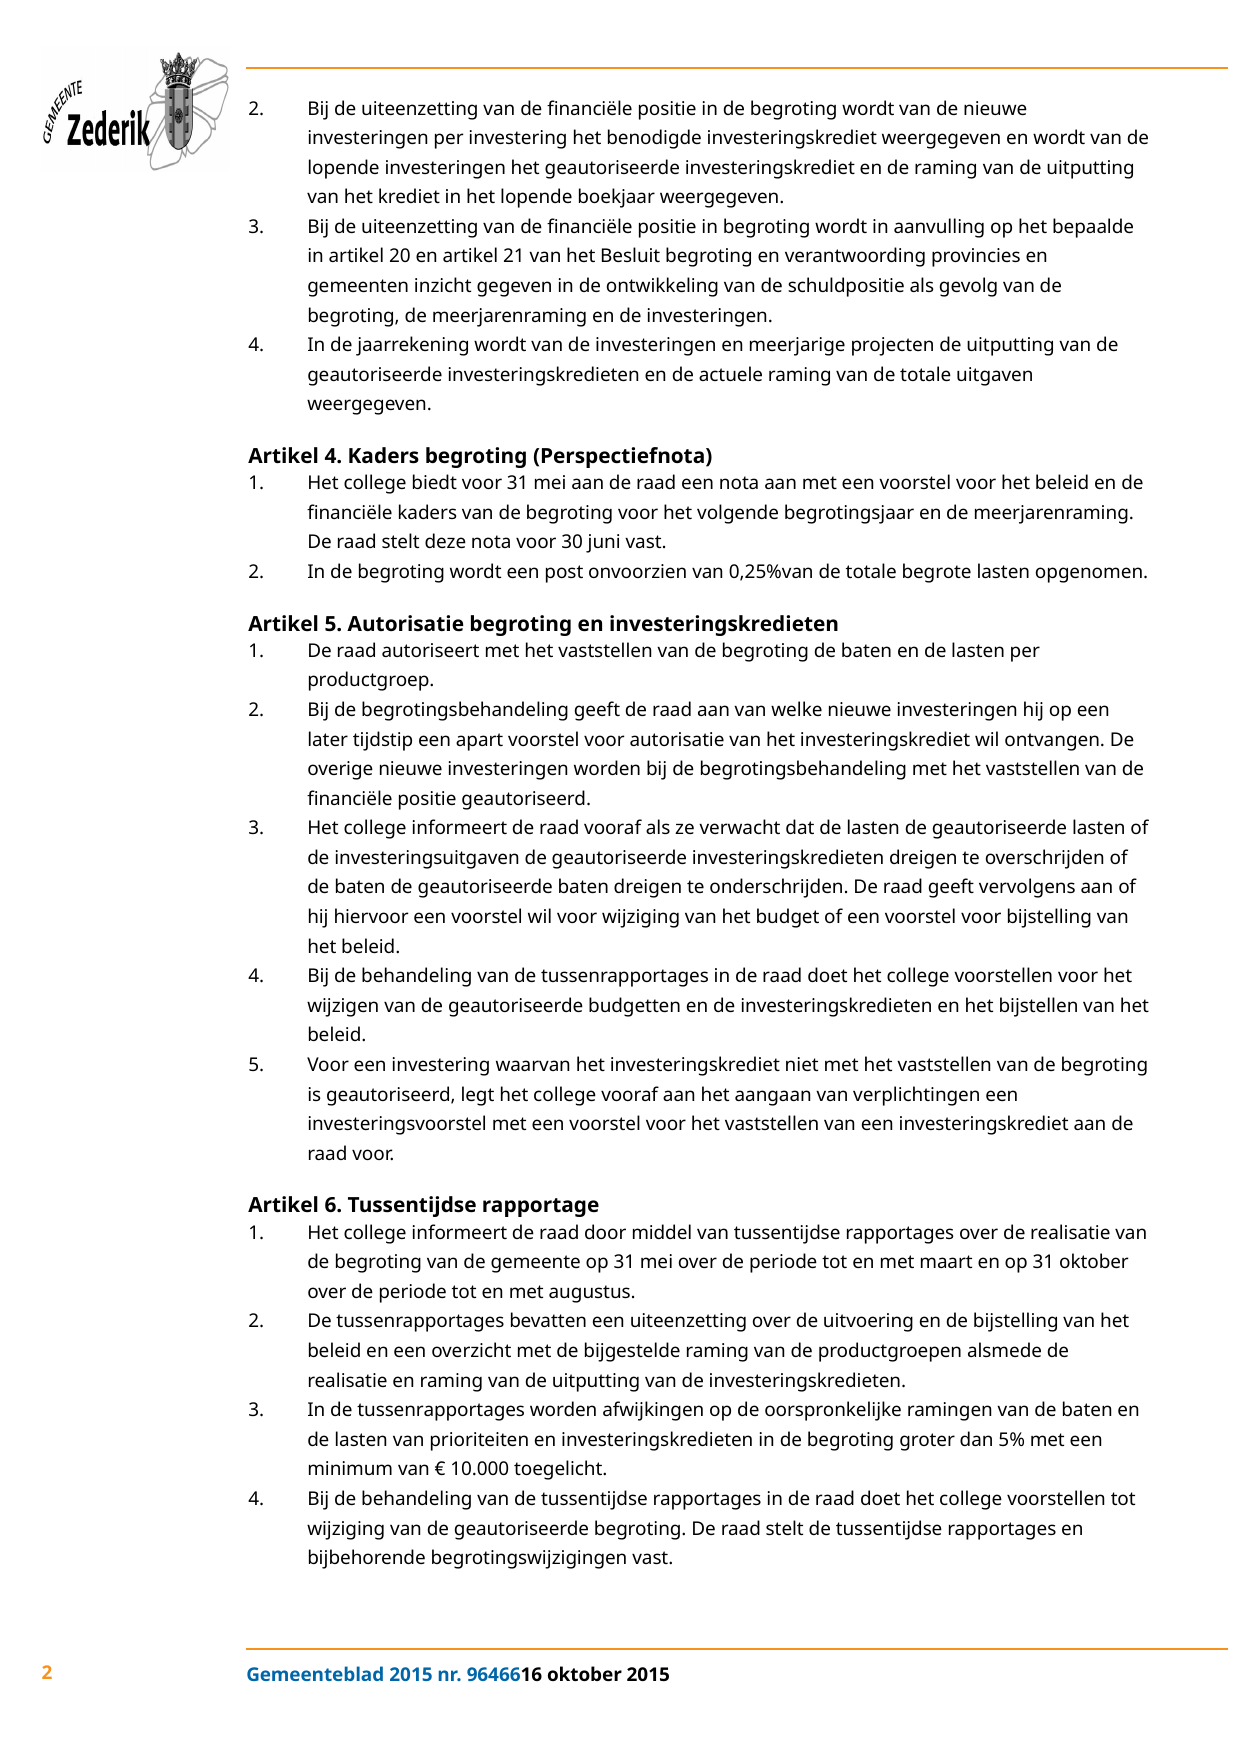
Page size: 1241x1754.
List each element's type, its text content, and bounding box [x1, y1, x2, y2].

list In de jaarrekening wordt van de investeringen en meerjarige projecten de uitputting van de geautoriseerde investeringskredieten en de actuele raming van de totale uitgaven weergegeven. [248, 331, 1152, 416]
list In de tussenrapportages worden afwijkingen op de oorspronkelijke ramingen van de baten en de lasten van prioriteiten en investeringskredieten in de begroting groter dan 5% met een minimum van € 10.000 toegelicht. [248, 1396, 1152, 1481]
list Bij de behandeling van de tussentijdse rapportages in de raad doet het college voorstellen tot wijziging van de geautoriseerde begroting. De raad stelt de tussentijdse rapportages en bijbehorende begrotingswijzigingen vast. [248, 1485, 1152, 1570]
text Artikel 5. Autorisatie begroting en investeringskredieten [248, 609, 1152, 637]
list Bij de uiteenzetting van de financiële positie in begroting wordt in aanvulling op het bepaalde in artikel 20 en artikel 21 van het Besluit begroting en verantwoording provincies en gemeenten inzicht gegeven in de ontwikkeling van de schuldpositie als gevolg van de begroting, de meerjarenraming en de investeringen. [248, 213, 1152, 328]
list Het college biedt voor 31 mei aan de raad een nota aan met een voorstel voor het beleid en de financiële kaders van de begroting voor het volgende begrotingsjaar en de meerjarenraming. De raad stelt deze nota voor 30 juni vast. [248, 469, 1152, 554]
list Bij de behandeling van de tussenrapportages in de raad doet het college voorstellen voor het wijzigen van de geautoriseerde budgetten en de investeringskredieten en het bijstellen van het beleid. [248, 962, 1152, 1047]
list De raad autoriseert met het vaststellen van de begroting de baten en de lasten per productgroep. [248, 637, 1152, 692]
list Bij de begrotingsbehandeling geeft de raad aan van welke nieuwe investeringen hij op een later tijdstip een apart voorstel voor autorisatie van het investeringskrediet wil ontvangen. De overige nieuwe investeringen worden bij de begrotingsbehandeling met het vaststellen van de financiële positie geautoriseerd. [248, 696, 1152, 811]
text Artikel 4. Kaders begroting (Perspectiefnota) [248, 441, 1152, 469]
list Het college informeert de raad vooraf als ze verwacht dat de lasten de geautoriseerde lasten of de investeringsuitgaven de geautoriseerde investeringskredieten dreigen te overschrijden of de baten de geautoriseerde baten dreigen te onderschrijden. De raad geeft vervolgens aan of hij hiervoor een voorstel wil voor wijziging van het budget of een voorstel voor bijstelling van het beleid. [248, 814, 1152, 959]
text Artikel 6. Tussentijdse rapportage [248, 1190, 1152, 1219]
list In de begroting wordt een post onvoorzien van 0,25%van de totale begrote lasten opgenomen. [248, 558, 1152, 584]
list Het college informeert de raad door middel van tussentijdse rapportages over de realisatie van de begroting van de gemeente op 31 mei over de periode tot en met maart en op 31 oktober over de periode tot en met augustus. [248, 1219, 1152, 1304]
list Bij de uiteenzetting van de financiële positie in de begroting wordt van de nieuwe investeringen per investering het benodigde investeringskrediet weergegeven en wordt van de lopende investeringen het geautoriseerde investeringskrediet en de raming van de uitputting van het krediet in het lopende boekjaar weergegeven. [248, 95, 1152, 209]
list Voor een investering waarvan het investeringskrediet niet met het vaststellen van de begroting is geautoriseerd, legt het college vooraf aan het aangaan van verplichtingen een investeringsvoorstel met een voorstel voor het vaststellen van een investeringskrediet aan de raad voor. [248, 1051, 1152, 1166]
picture [41, 47, 231, 172]
list De tussenrapportages bevatten een uiteenzetting over de uitvoering en de bijstelling van het beleid en een overzicht met de bijgestelde raming van de productgroepen alsmede de realisatie en raming van de uitputting van de investeringskredieten. [248, 1308, 1152, 1392]
